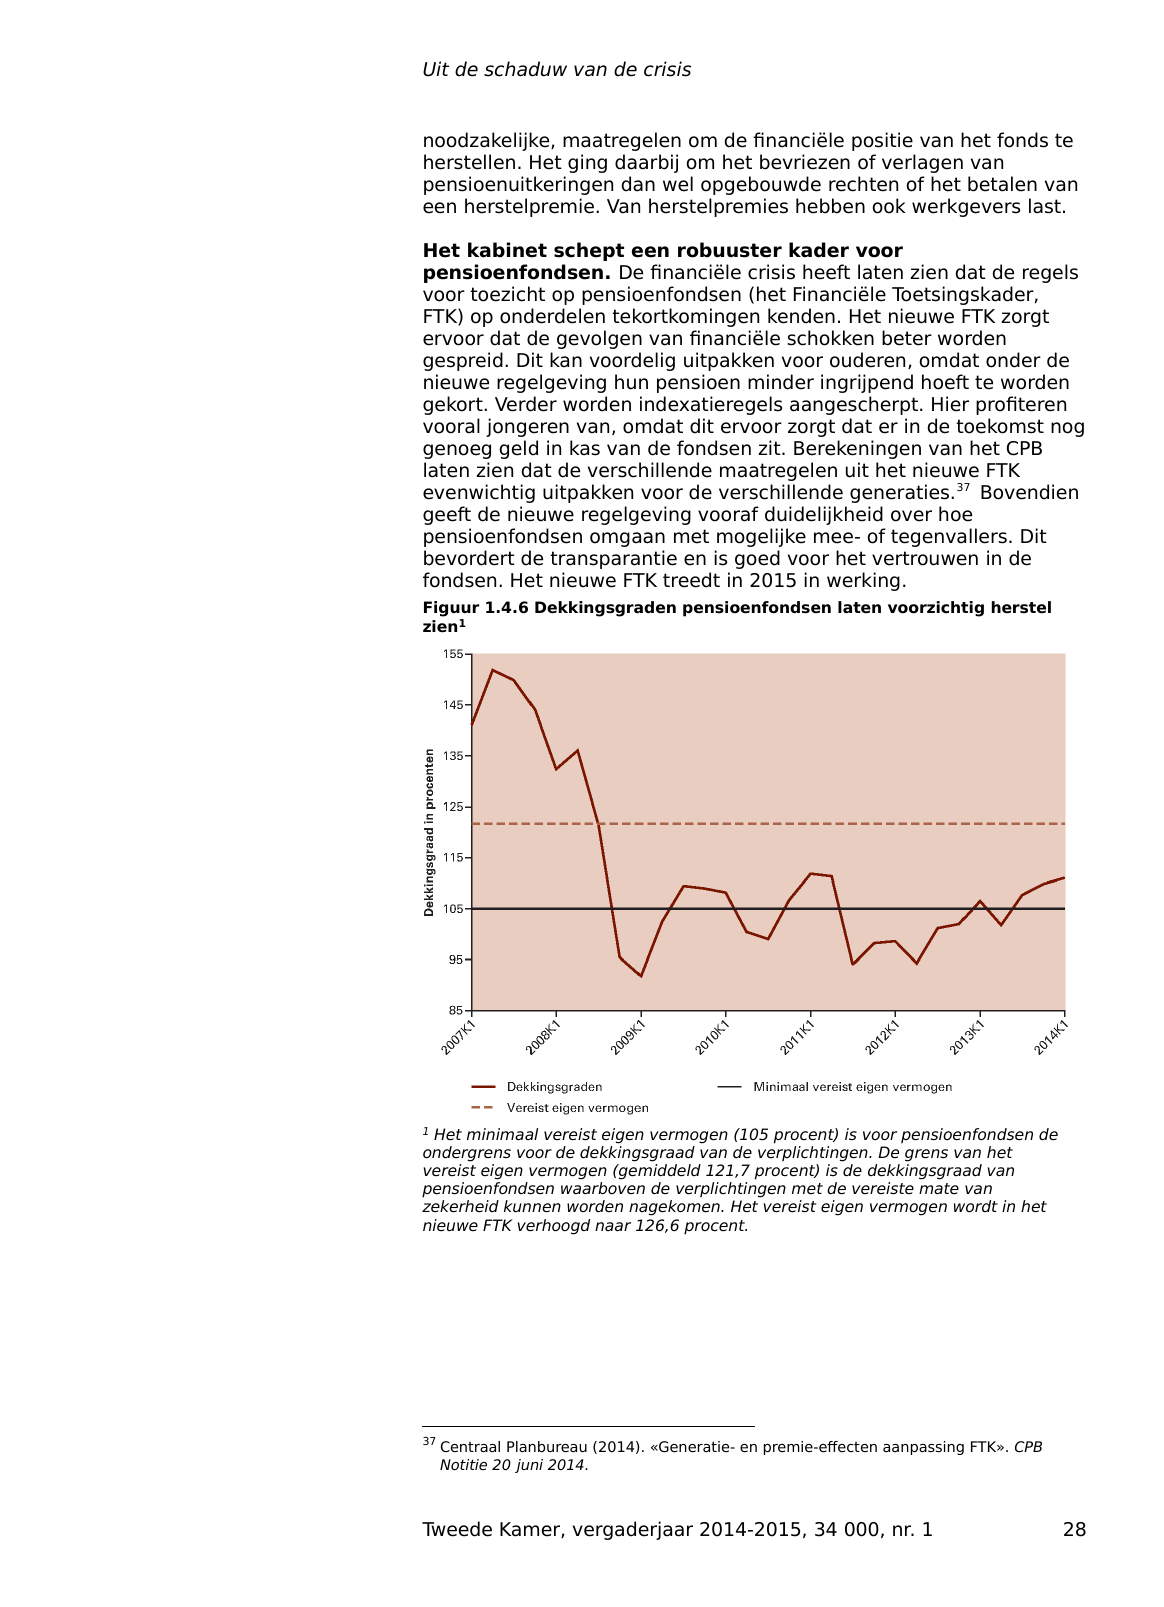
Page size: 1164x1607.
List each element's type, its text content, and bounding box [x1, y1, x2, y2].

picture [422, 647, 1072, 1115]
text 1 Het minimaal vereist eigen vermogen (105 procent) is voor pensioenfondsen de ondergrens voor de dekkingsgraad van de verplichtingen. De grens van het vereist eigen vermogen (gemiddeld 121,7 procent) is de dekkingsgraad van pensioenfondsen waarboven de verplichtingen met de vereiste mate van zekerheid kunnen worden nagekomen. Het vereist eigen vermogen wordt in het nieuwe FTK verhoogd naar 126,6 procent. [422, 1126, 1072, 1235]
text Figuur 1.4.6 Dekkingsgraden pensioenfondsen laten voorzichtig herstel zien1 [422, 599, 1072, 636]
text noodzakelijke, maatregelen om de financiële positie van het fonds te herstellen. Het ging daarbij om het bevriezen of verlagen van pensioenuitkeringen dan wel opgebouwde rechten of het betalen van een herstelpremie. Van herstelpremies hebben ook werkgevers last. [422, 130, 1087, 218]
text Het kabinet schept een robuuster kader voor pensioenfondsen. De financiële crisis heeft laten zien dat de regels voor toezicht op pensioenfondsen (het Financiële Toetsingskader, FTK) op onderdelen tekortkomingen kenden. Het nieuwe FTK zorgt ervoor dat de gevolgen van financiële schokken beter worden gespreid. Dit kan voordelig uitpakken voor ouderen, omdat onder de nieuwe regelgeving hun pensioen minder ingrijpend hoeft te worden gekort. Verder worden indexatieregels aangescherpt. Hier profiteren vooral jongeren van, omdat dit ervoor zorgt dat er in de toekomst nog genoeg geld in kas van de fondsen zit. Berekeningen van het CPB laten zien dat de verschillende maatregelen uit het nieuwe FTK evenwichtig uitpakken voor de verschillende generaties. Bovendien geeft de nieuwe regelgeving vooraf duidelijkheid over hoe pensioenfondsen omgaan met mogelijke mee- of tegenvallers. Dit bevordert de transparantie en is goed voor het vertrouwen in de fondsen. Het nieuwe FTK treedt in 2015 in werking. [422, 240, 1087, 592]
text Centraal Planbureau (2014). «Generatie- en premie-effecten aanpassing FTK». CPB Notitie 20 juni 2014. [422, 1435, 1087, 1474]
